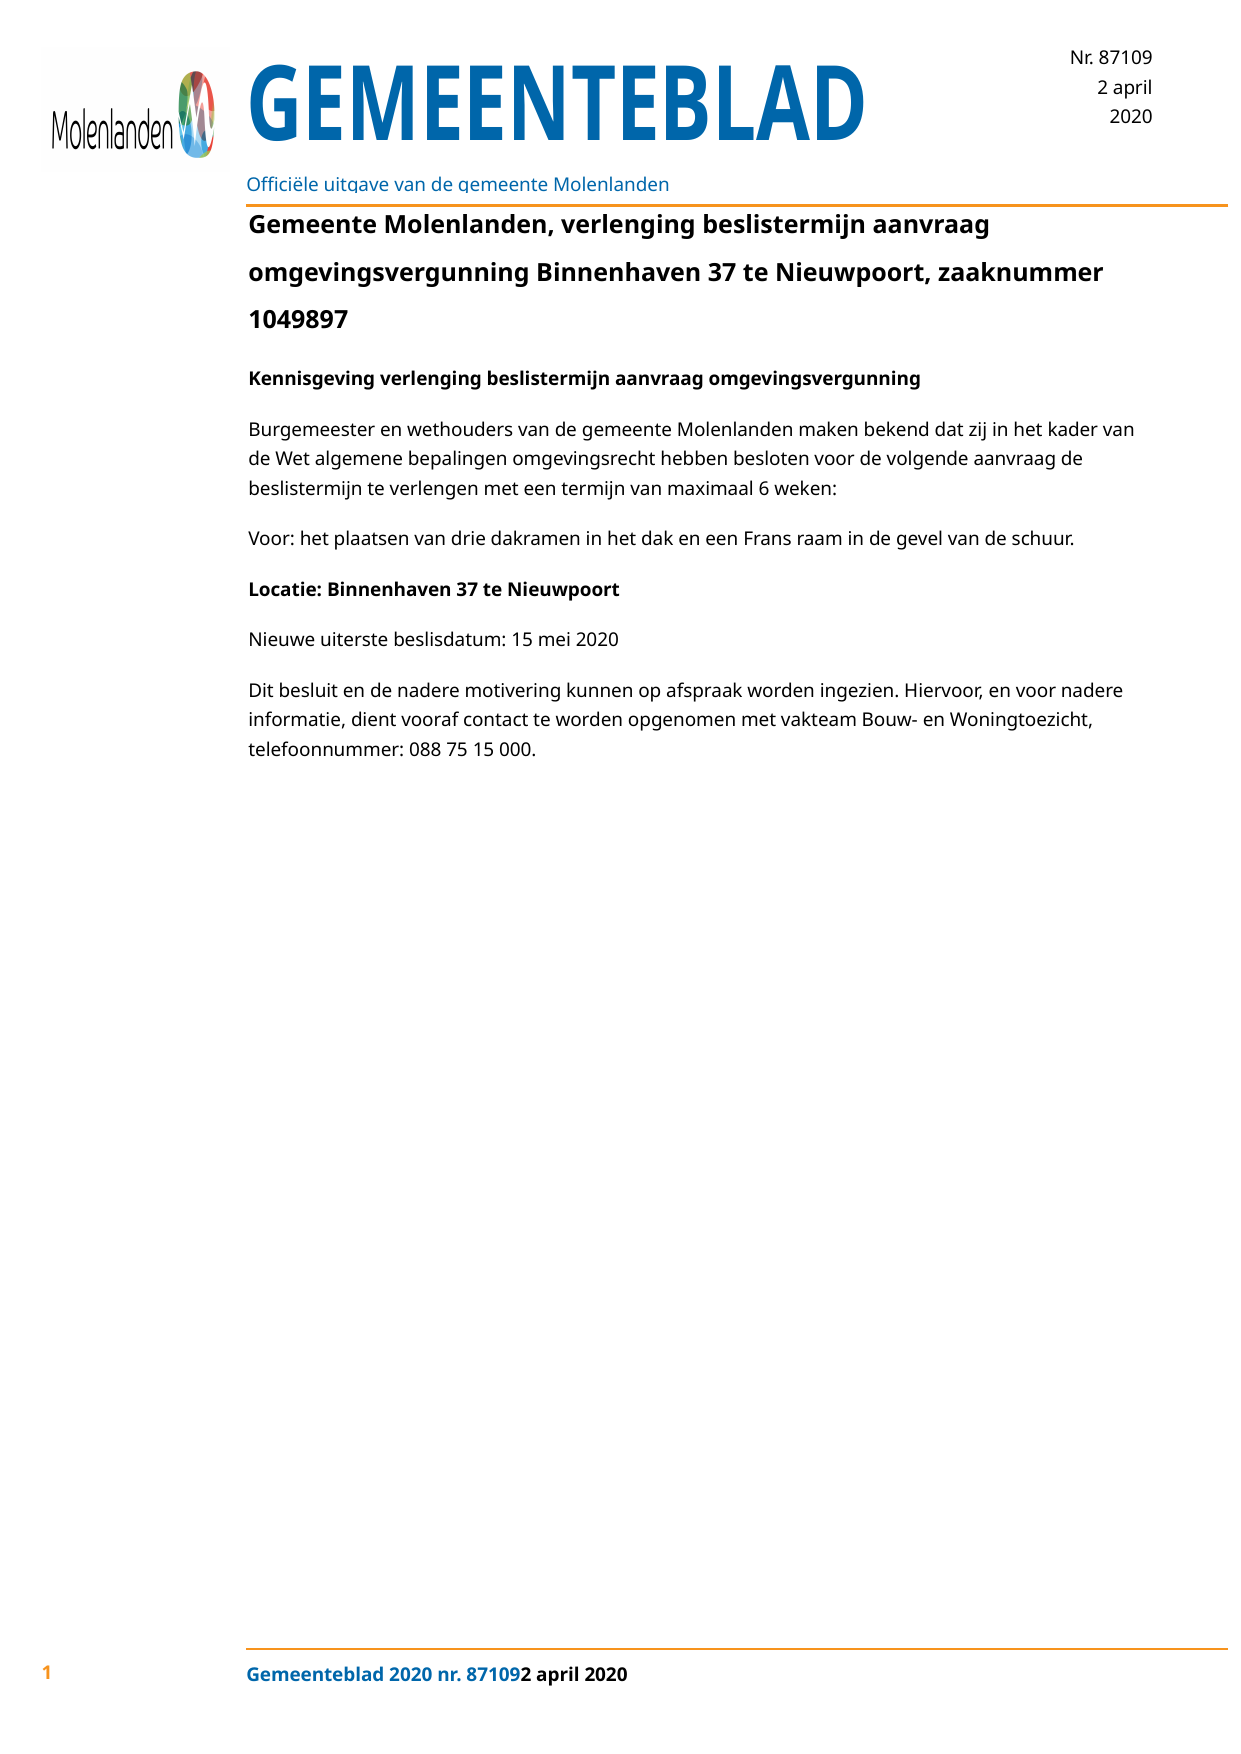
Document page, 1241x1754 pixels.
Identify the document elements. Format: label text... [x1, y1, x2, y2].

text Locatie: Binnenhaven 37 te Nieuwpoort [248, 576, 1152, 602]
picture [41, 47, 231, 172]
text Nieuwe uiterste beslisdatum: 15 mei 2020 [248, 626, 1152, 652]
text Dit besluit en de nadere motivering kunnen op afspraak worden ingezien. Hiervoor, en voor nadere informatie, dient vooraf contact te worden opgenomen met vakteam Bouw- en Woningtoezicht, telefoonnummer: 088 75 15 000. [248, 677, 1152, 762]
text Voor: het plaatsen van drie dakramen in het dak en een Frans raam in de gevel van de schuur. [248, 526, 1152, 551]
text Burgemeester en wethouders van de gemeente Molenlanden maken bekend dat zij in het kader van de Wet algemene bepalingen omgevingsrecht hebben besloten voor de volgende aanvraag de beslistermijn te verlengen met een termijn van maximaal 6 weken: [248, 416, 1152, 501]
text Kennisgeving verlenging beslistermijn aanvraag omgevingsvergunning [248, 366, 1152, 391]
text Gemeente Molenlanden, verlenging beslistermijn aanvraag omgevingsvergunning Binnenhaven 37 te Nieuwpoort, zaaknummer 1049897 [248, 207, 1152, 336]
